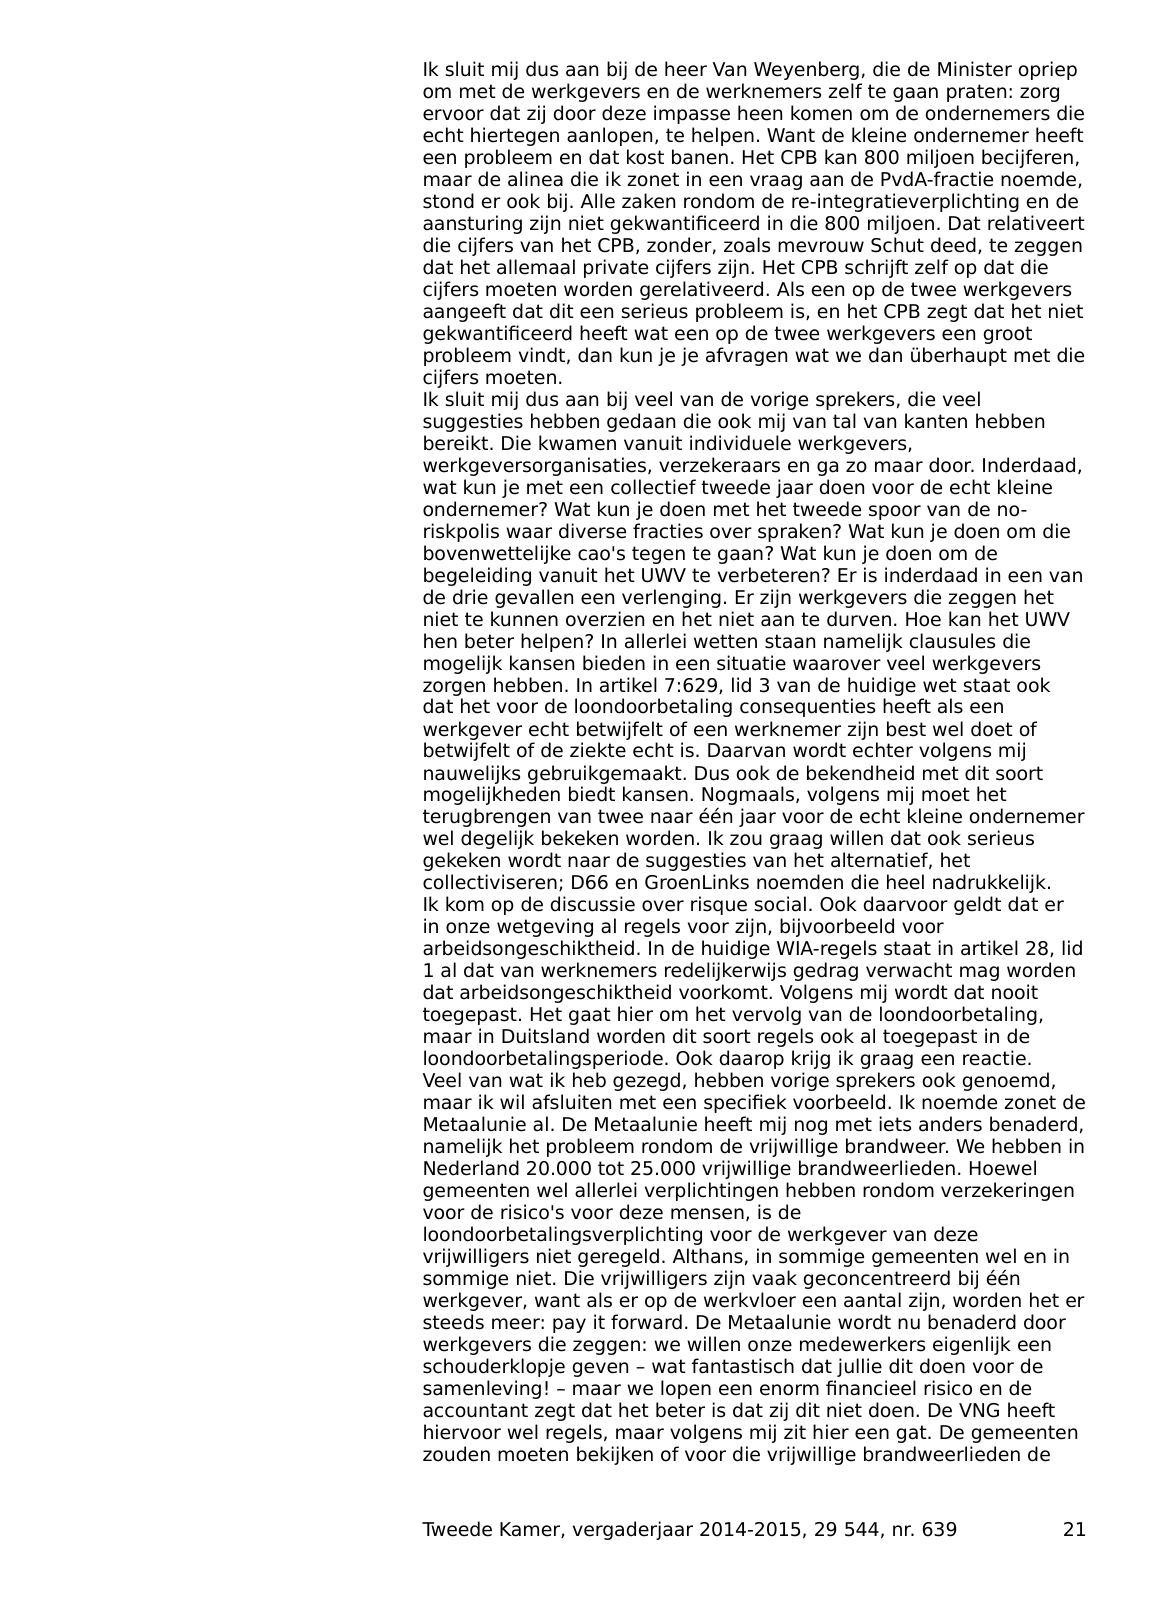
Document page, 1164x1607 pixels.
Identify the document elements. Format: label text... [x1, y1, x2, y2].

text Ik sluit mij dus aan bij veel van de vorige sprekers, die veel suggesties hebben gedaan die ook mij van tal van kanten hebben bereikt. Die kwamen vanuit individuele werkgevers, werkgeversorganisaties, verzekeraars en ga zo maar door. Inderdaad, wat kun je met een collectief tweede jaar doen voor de echt kleine ondernemer? Wat kun je doen met het tweede spoor van de no-riskpolis waar diverse fracties over spraken? Wat kun je doen om die bovenwettelijke cao's tegen te gaan? Wat kun je doen om de begeleiding vanuit het UWV te verbeteren? Er is inderdaad in een van de drie gevallen een verlenging. Er zijn werkgevers die zeggen het niet te kunnen overzien en het niet aan te durven. Hoe kan het UWV hen beter helpen? In allerlei wetten staan namelijk clausules die mogelijk kansen bieden in een situatie waarover veel werkgevers zorgen hebben. In artikel 7:629, lid 3 van de huidige wet staat ook dat het voor de loondoorbetaling consequenties heeft als een werkgever echt betwijfelt of een werknemer zijn best wel doet of betwijfelt of de ziekte echt is. Daarvan wordt echter volgens mij nauwelijks gebruikgemaakt. Dus ook de bekendheid met dit soort mogelijkheden biedt kansen. Nogmaals, volgens mij moet het terugbrengen van twee naar één jaar voor de echt kleine ondernemer wel degelijk bekeken worden. Ik zou graag willen dat ook serieus gekeken wordt naar de suggesties van het alternatief, het collectiviseren; D66 en GroenLinks noemden die heel nadrukkelijk. [422, 389, 1087, 894]
text Ik sluit mij dus aan bij de heer Van Weyenberg, die de Minister opriep om met de werkgevers en de werknemers zelf te gaan praten: zorg ervoor dat zij door deze impasse heen komen om de ondernemers die echt hiertegen aanlopen, te helpen. Want de kleine ondernemer heeft een probleem en dat kost banen. Het CPB kan 800 miljoen becijferen, maar de alinea die ik zonet in een vraag aan de PvdA-fractie noemde, stond er ook bij. Alle zaken rondom de re-integratieverplichting en de aansturing zijn niet gekwantificeerd in die 800 miljoen. Dat relativeert die cijfers van het CPB, zonder, zoals mevrouw Schut deed, te zeggen dat het allemaal private cijfers zijn. Het CPB schrijft zelf op dat die cijfers moeten worden gerelativeerd. Als een op de twee werkgevers aangeeft dat dit een serieus probleem is, en het CPB zegt dat het niet gekwantificeerd heeft wat een op de twee werkgevers een groot probleem vindt, dan kun je je afvragen wat we dan überhaupt met die cijfers moeten. [422, 59, 1087, 389]
text Veel van wat ik heb gezegd, hebben vorige sprekers ook genoemd, maar ik wil afsluiten met een specifiek voorbeeld. Ik noemde zonet de Metaalunie al. De Metaalunie heeft mij nog met iets anders benaderd, namelijk het probleem rondom de vrijwillige brandweer. We hebben in Nederland 20.000 tot 25.000 vrijwillige brandweerlieden. Hoewel gemeenten wel allerlei verplichtingen hebben rondom verzekeringen voor de risico's voor deze mensen, is de loondoorbetalingsverplichting voor de werkgever van deze vrijwilligers niet geregeld. Althans, in sommige gemeenten wel en in sommige niet. Die vrijwilligers zijn vaak geconcentreerd bij één werkgever, want als er op de werkvloer een aantal zijn, worden het er steeds meer: pay it forward. De Metaalunie wordt nu benaderd door werkgevers die zeggen: we willen onze medewerkers eigenlijk een schouderklopje geven – wat fantastisch dat jullie dit doen voor de samenleving! – maar we lopen een enorm financieel risico en de accountant zegt dat het beter is dat zij dit niet doen. De VNG heeft hiervoor wel regels, maar volgens mij zit hier een gat. De gemeenten zouden moeten bekijken of voor die vrijwillige brandweerlieden de [422, 1070, 1087, 1466]
text Ik kom op de discussie over risque social. Ook daarvoor geldt dat er in onze wetgeving al regels voor zijn, bijvoorbeeld voor arbeidsongeschiktheid. In de huidige WIA-regels staat in artikel 28, lid 1 al dat van werknemers redelijkerwijs gedrag verwacht mag worden dat arbeidsongeschiktheid voorkomt. Volgens mij wordt dat nooit toegepast. Het gaat hier om het vervolg van de loondoorbetaling, maar in Duitsland worden dit soort regels ook al toegepast in de loondoorbetalingsperiode. Ook daarop krijg ik graag een reactie. [422, 894, 1087, 1070]
